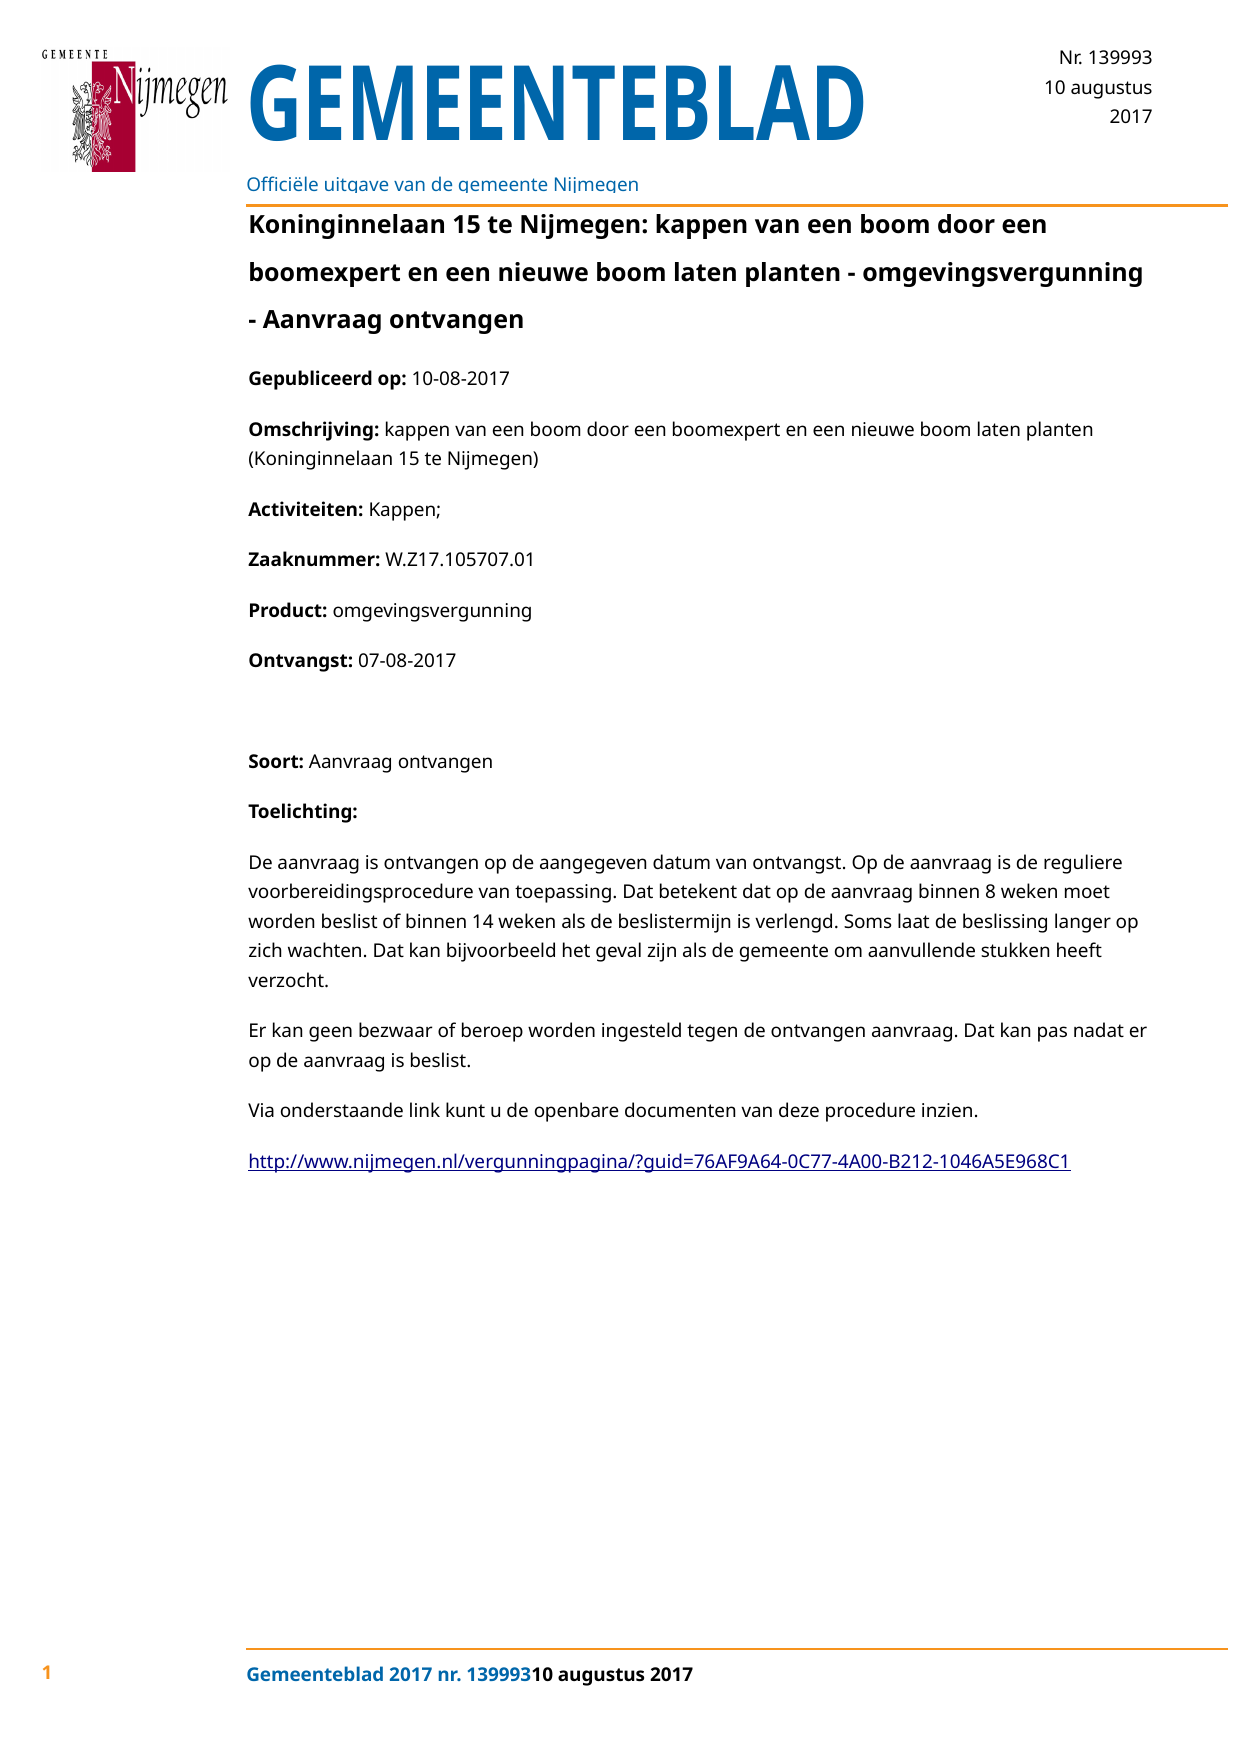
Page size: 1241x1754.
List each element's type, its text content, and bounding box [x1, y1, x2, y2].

text Gepubliceerd op: 10-08-2017 [248, 366, 1152, 391]
text Koninginnelaan 15 te Nijmegen: kappen van een boom door een boomexpert en een nieuwe boom laten planten - omgevingsvergunning - Aanvraag ontvangen [248, 207, 1152, 336]
text Ontvangst: 07-08-2017 [248, 647, 1152, 673]
text Er kan geen bezwaar of beroep worden ingesteld tegen de ontvangen aanvraag. Dat kan pas nadat er op de aanvraag is beslist. [248, 1018, 1152, 1073]
picture [41, 47, 231, 172]
text Via onderstaande link kunt u de openbare documenten van deze procedure inzien. [248, 1098, 1152, 1123]
text Zaaknummer: W.Z17.105707.01 [248, 546, 1152, 572]
text De aanvraag is ontvangen op de aangegeven datum van ontvangst. Op de aanvraag is de reguliere voorbereidingsprocedure van toepassing. Dat betekent dat op de aanvraag binnen 8 weken moet worden beslist of binnen 14 weken als de beslistermijn is verlengd. Soms laat de beslissing langer op zich wachten. Dat kan bijvoorbeeld het geval zijn als de gemeente om aanvullende stukken heeft verzocht. [248, 849, 1152, 993]
text Soort: Aanvraag ontvangen [248, 748, 1152, 774]
text Activiteiten: Kappen; [248, 496, 1152, 522]
text Omschrijving: kappen van een boom door een boomexpert en een nieuwe boom laten planten (Koninginnelaan 15 te Nijmegen) [248, 416, 1152, 471]
text http://www.nijmegen.nl/vergunningpagina/?guid=76AF9A64-0C77-4A00-B212-1046A5E968C1 [248, 1148, 1152, 1174]
text Toelichting: [248, 798, 1152, 824]
text Product: omgevingsvergunning [248, 597, 1152, 622]
